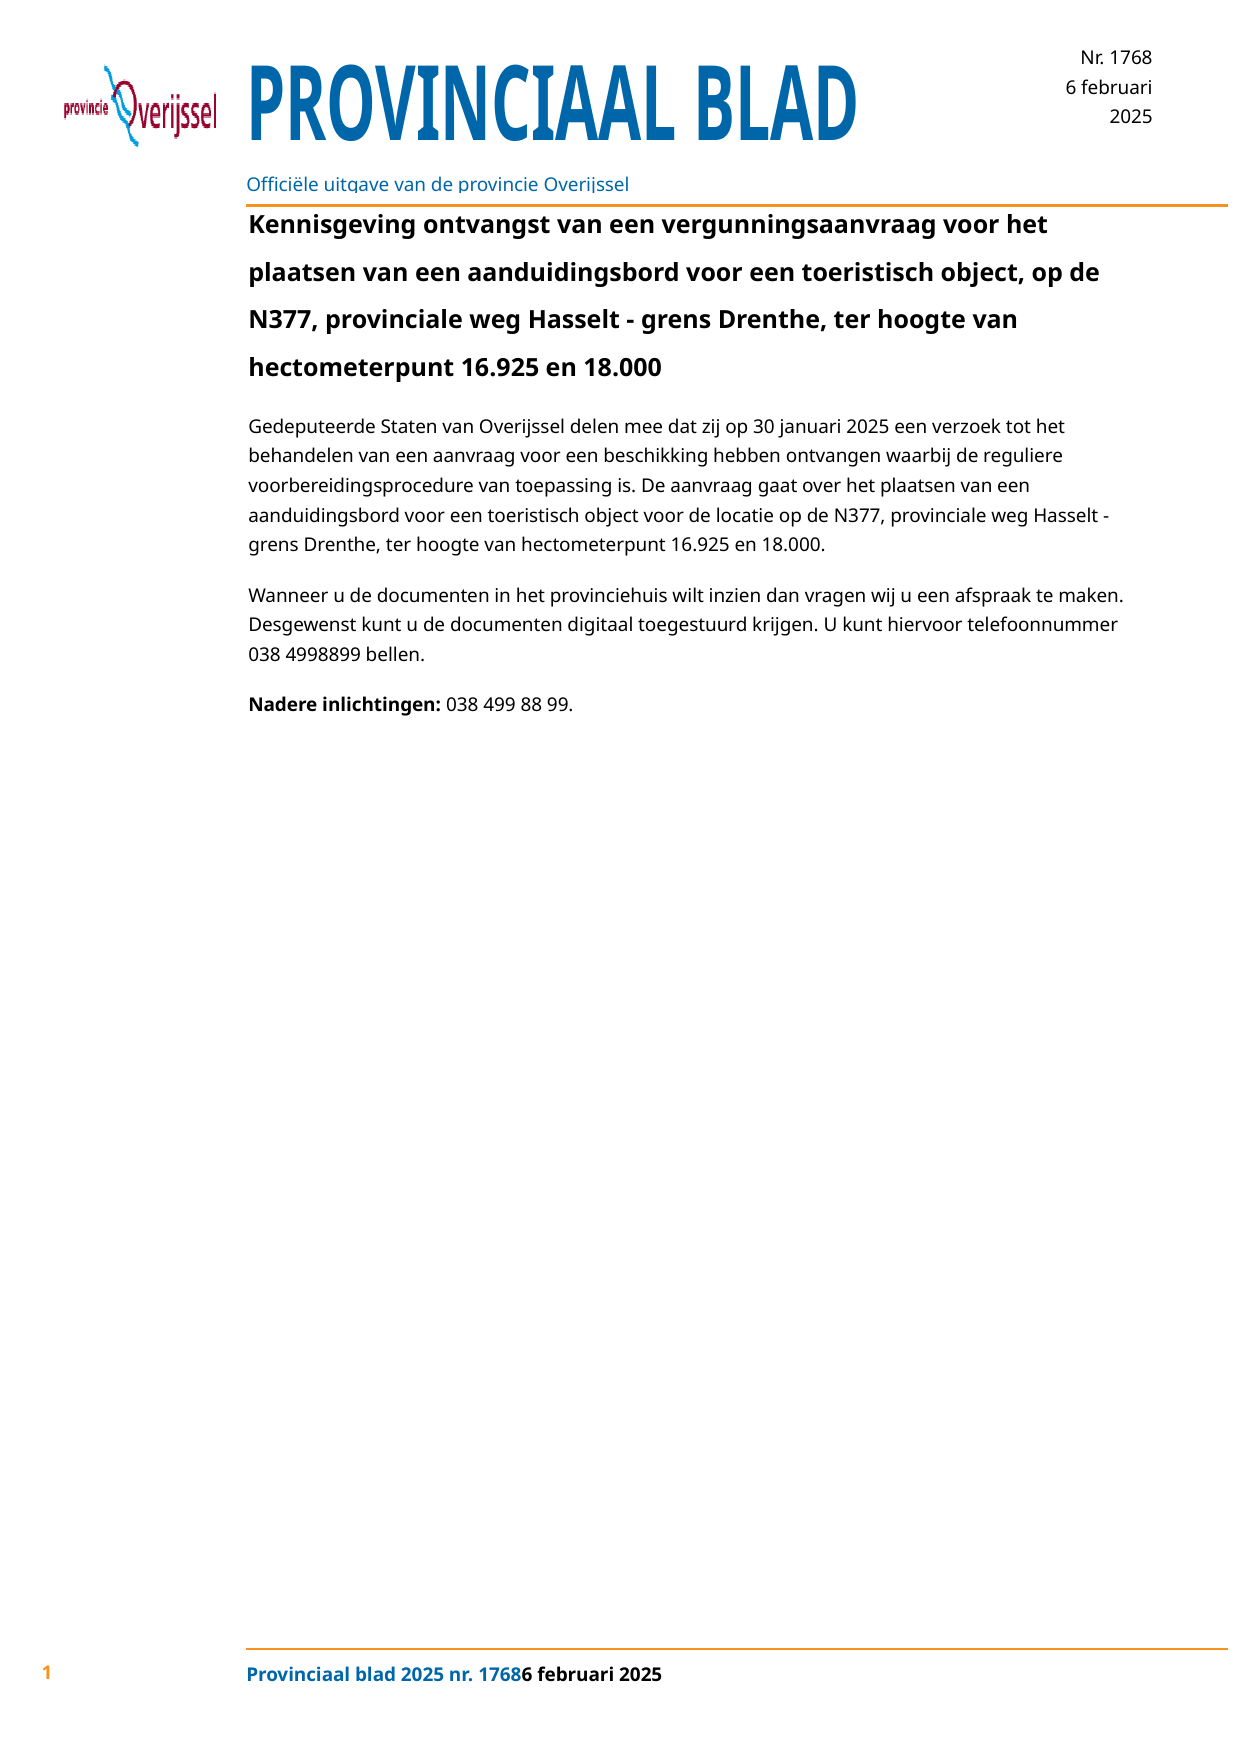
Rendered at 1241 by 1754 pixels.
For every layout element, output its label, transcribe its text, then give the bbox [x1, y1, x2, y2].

text Nadere inlichtingen: 038 499 88 99. [248, 691, 1152, 717]
text Kennisgeving ontvangst van een vergunningsaanvraag voor het plaatsen van een aanduidingsbord voor een toeristisch object, op de N377, provinciale weg Hasselt - grens Drenthe, ter hoogte van hectometerpunt 16.925 en 18.000 [248, 207, 1152, 384]
text Gedeputeerde Staten van Overijssel delen mee dat zij op 30 januari 2025 een verzoek tot het behandelen van een aanvraag voor een beschikking hebben ontvangen waarbij de reguliere voorbereidingsprocedure van toepassing is. De aanvraag gaat over het plaatsen van een aanduidingsbord voor een toeristisch object voor de locatie op de N377, provinciale weg Hasselt - grens Drenthe, ter hoogte van hectometerpunt 16.925 en 18.000. [248, 413, 1152, 557]
text Wanneer u de documenten in het provinciehuis wilt inzien dan vragen wij u een afspraak te maken. Desgewenst kunt u de documenten digitaal toegestuurd krijgen. U kunt hiervoor telefoonnummer 038 4998899 bellen. [248, 582, 1152, 667]
picture [41, 47, 231, 172]
